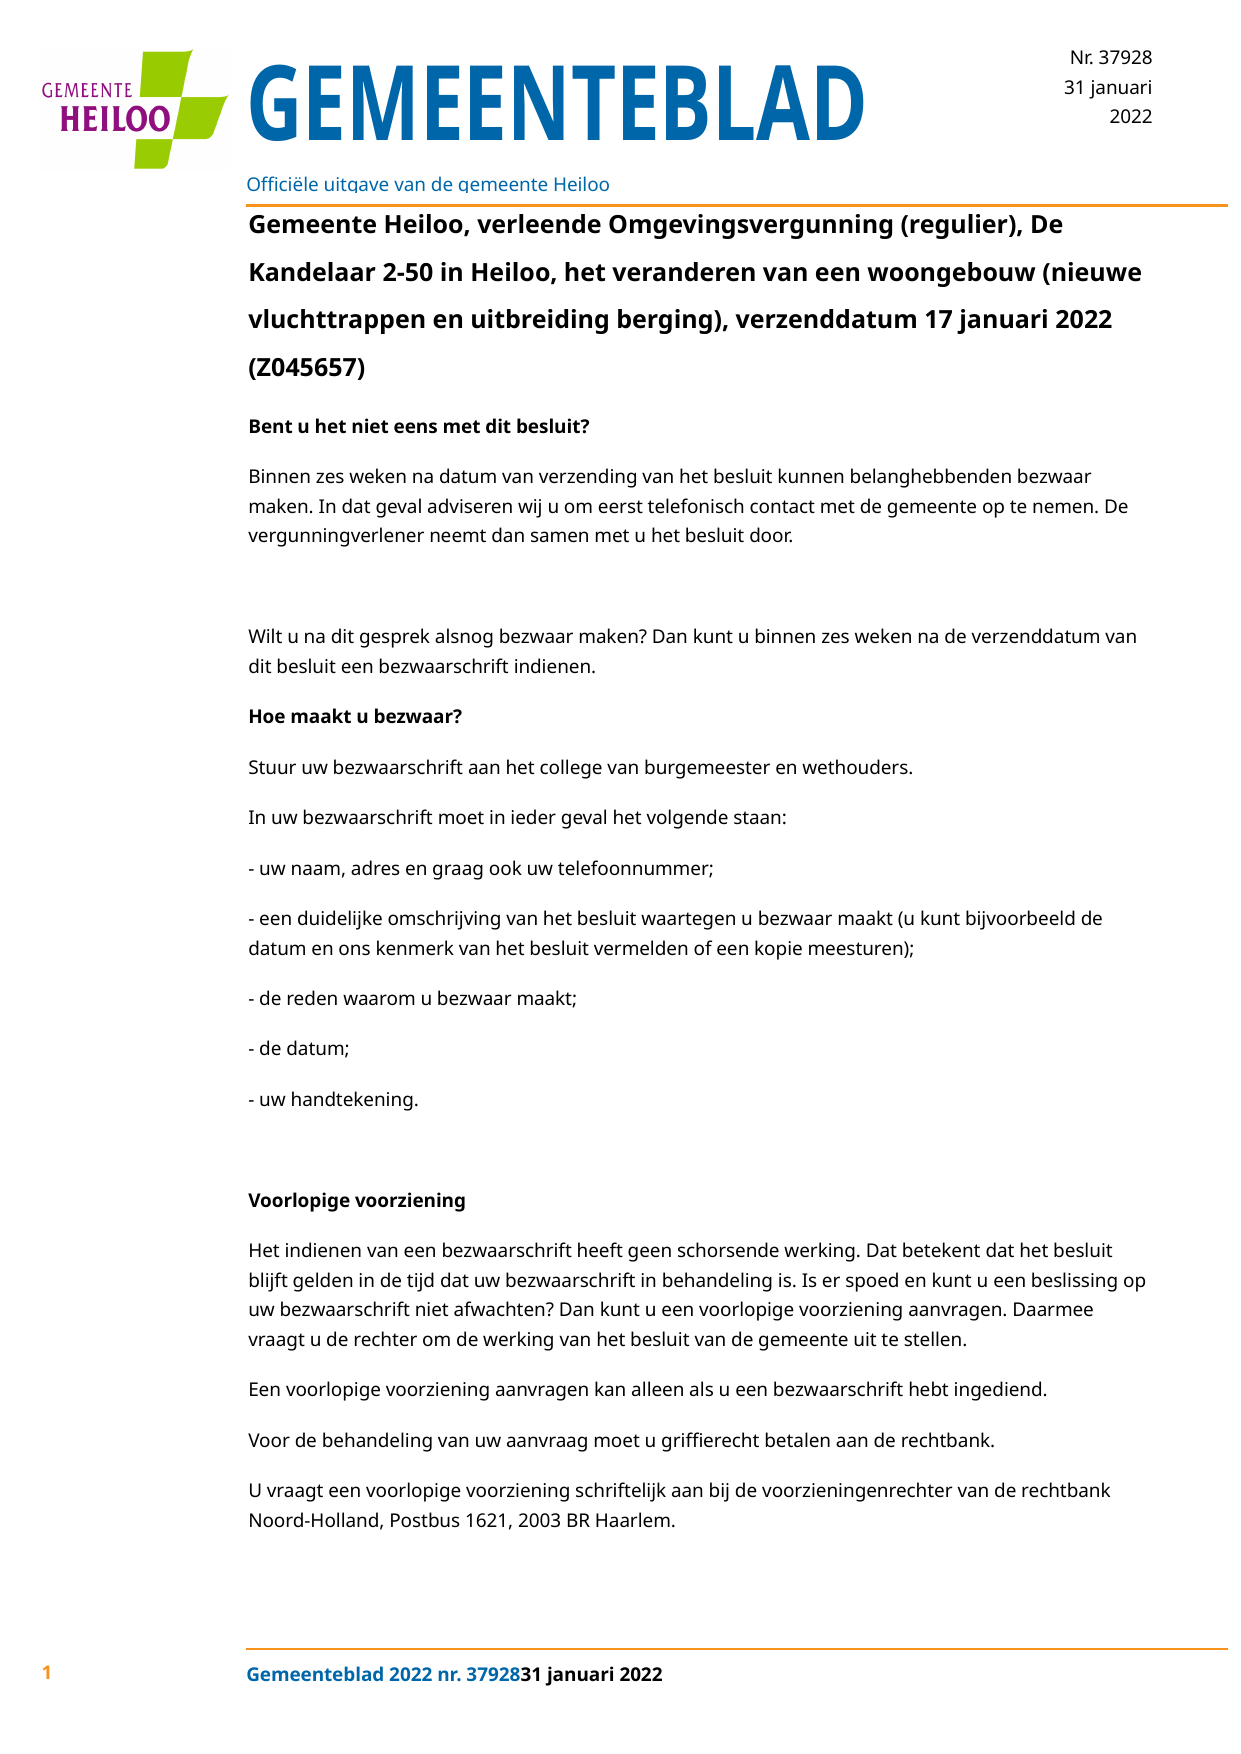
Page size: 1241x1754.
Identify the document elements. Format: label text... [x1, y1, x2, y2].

text Stuur uw bezwaarschrift aan het college van burgemeester en wethouders. [248, 754, 1152, 780]
text Een voorlopige voorziening aanvragen kan alleen als u een bezwaarschrift hebt ingediend. [248, 1376, 1152, 1402]
picture [41, 47, 231, 172]
text Wilt u na dit gesprek alsnog bezwaar maken? Dan kunt u binnen zes weken na de verzenddatum van dit besluit een bezwaarschrift indienen. [248, 623, 1152, 679]
text Voor de behandeling van uw aanvraag moet u griffierecht betalen aan de rechtbank. [248, 1427, 1152, 1453]
text Bent u het niet eens met dit besluit? [248, 413, 1152, 439]
text Gemeente Heiloo, verleende Omgevingsvergunning (regulier), De Kandelaar 2-50 in Heiloo, het veranderen van een woongebouw (nieuwe vluchttrappen en uitbreiding berging), verzenddatum 17 januari 2022 (Z045657) [248, 207, 1152, 384]
text - de reden waarom u bezwaar maakt; [248, 985, 1152, 1011]
text - een duidelijke omschrijving van het besluit waartegen u bezwaar maakt (u kunt bijvoorbeeld de datum en ons kenmerk van het besluit vermelden of een kopie meesturen); [248, 905, 1152, 961]
text - de datum; [248, 1036, 1152, 1061]
text In uw bezwaarschrift moet in ieder geval het volgende staan: [248, 804, 1152, 830]
text Hoe maakt u bezwaar? [248, 703, 1152, 729]
text Voorlopige voorziening [248, 1187, 1152, 1213]
text - uw naam, adres en graag ook uw telefoonnummer; [248, 855, 1152, 881]
text - uw handtekening. [248, 1086, 1152, 1112]
text Het indienen van een bezwaarschrift heeft geen schorsende werking. Dat betekent dat het besluit blijft gelden in de tijd dat uw bezwaarschrift in behandeling is. Is er spoed en kunt u een beslissing op uw bezwaarschrift niet afwachten? Dan kunt u een voorlopige voorziening aanvragen. Daarmee vraagt u de rechter om de werking van het besluit van de gemeente uit te stellen. [248, 1237, 1152, 1352]
text Binnen zes weken na datum van verzending van het besluit kunnen belanghebbenden bezwaar maken. In dat geval adviseren wij u om eerst telefonisch contact met de gemeente op te nemen. De vergunningverlener neemt dan samen met u het besluit door. [248, 463, 1152, 548]
text U vraagt een voorlopige voorziening schriftelijk aan bij de voorzieningenrechter van de rechtbank Noord-Holland, Postbus 1621, 2003 BR Haarlem. [248, 1477, 1152, 1533]
